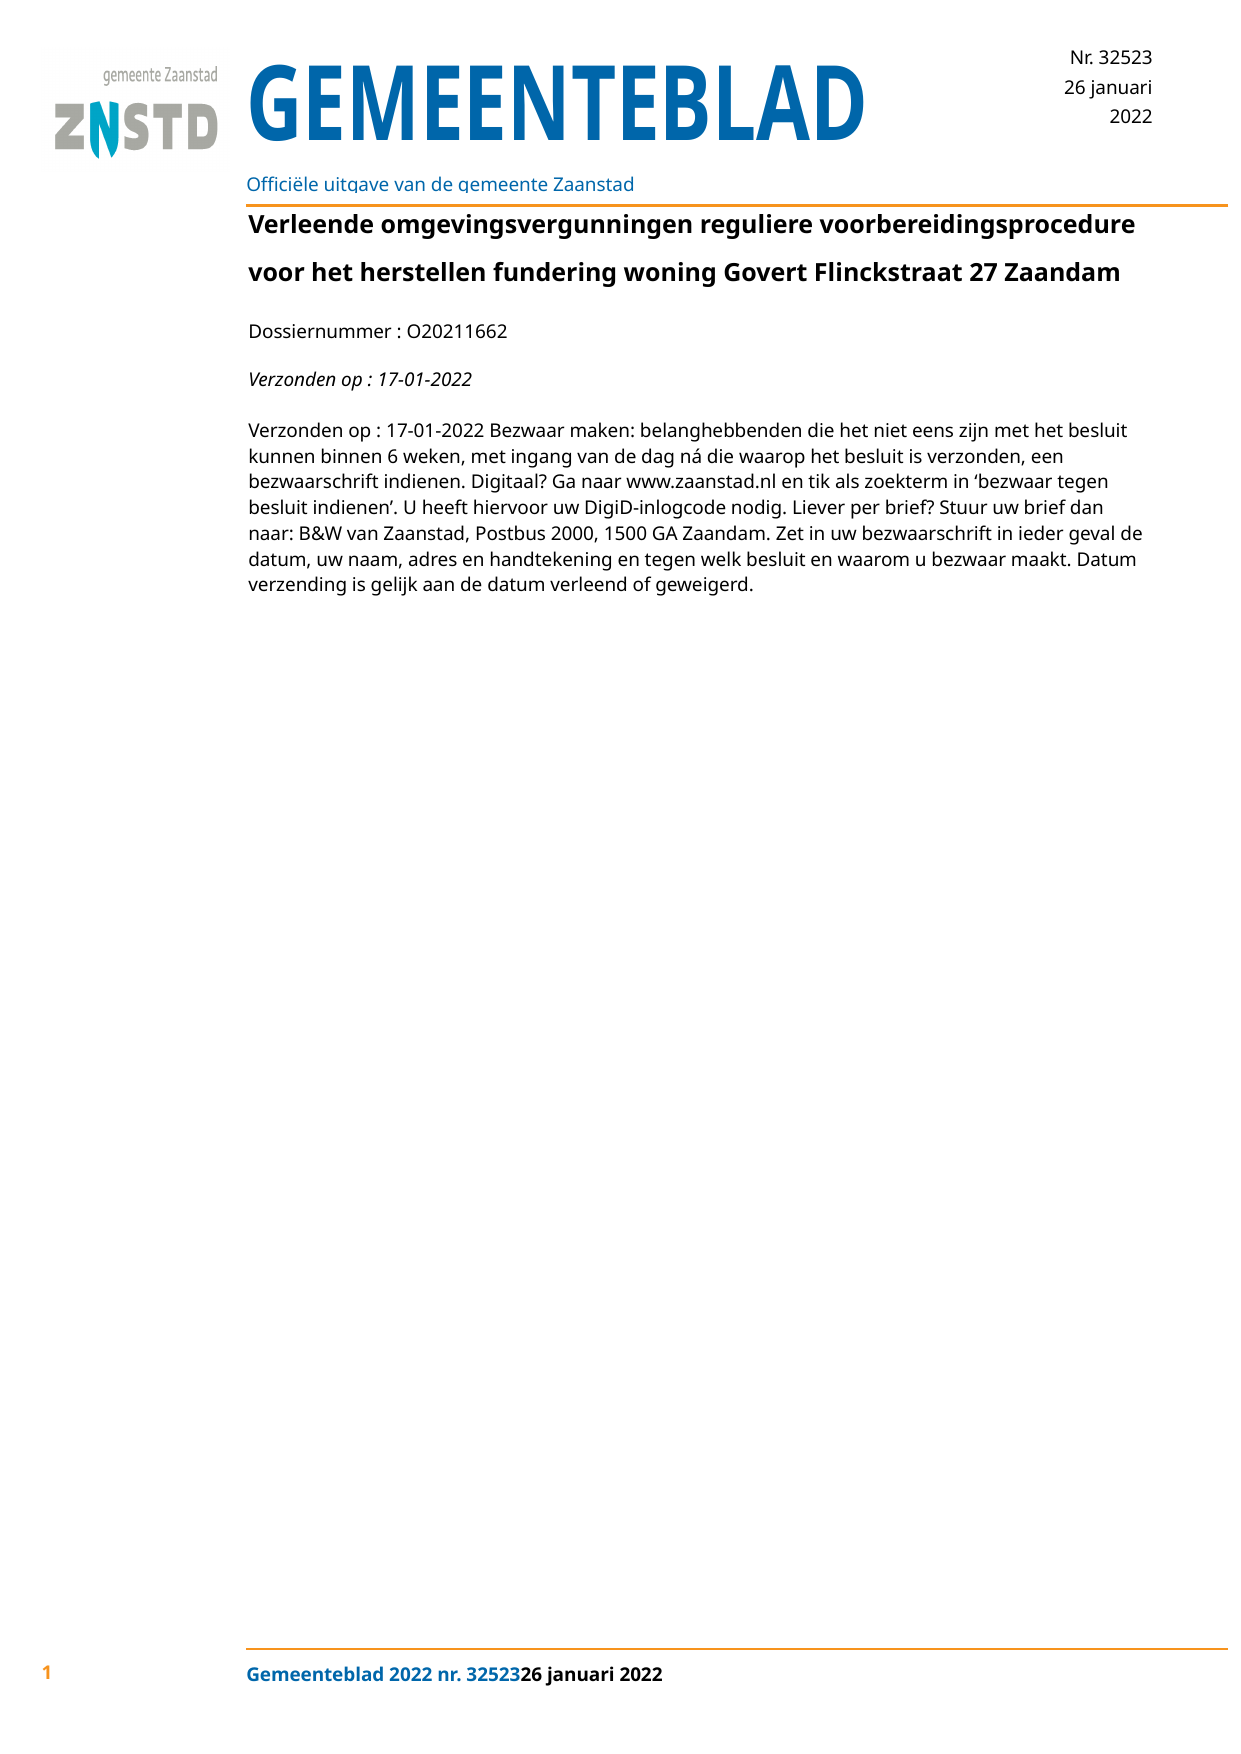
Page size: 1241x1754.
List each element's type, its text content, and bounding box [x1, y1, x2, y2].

text Verzonden op : 17-01-2022 Bezwaar maken: belanghebbenden die het niet eens zijn met het besluit kunnen binnen 6 weken, met ingang van de dag ná die waarop het besluit is verzonden, een bezwaarschrift indienen. Digitaal? Ga naar www.zaanstad.nl en tik als zoekterm in ‘bezwaar tegen besluit indienen’. U heeft hiervoor uw DigiD-inlogcode nodig. Liever per brief? Stuur uw brief dan naar: B&W van Zaanstad, Postbus 2000, 1500 GA Zaandam. Zet in uw bezwaarschrift in ieder geval de datum, uw naam, adres en handtekening en tegen welk besluit en waarom u bezwaar maakt. Datum verzending is gelijk aan de datum verleend of geweigerd. [248, 417, 1152, 597]
text Verzonden op : 17-01-2022 [248, 366, 1152, 391]
text Dossiernummer : O20211662 [248, 318, 1152, 344]
picture [41, 47, 231, 172]
text Verleende omgevingsvergunningen reguliere voorbereidingsprocedure voor het herstellen fundering woning Govert Flinckstraat 27 Zaandam [248, 207, 1152, 288]
